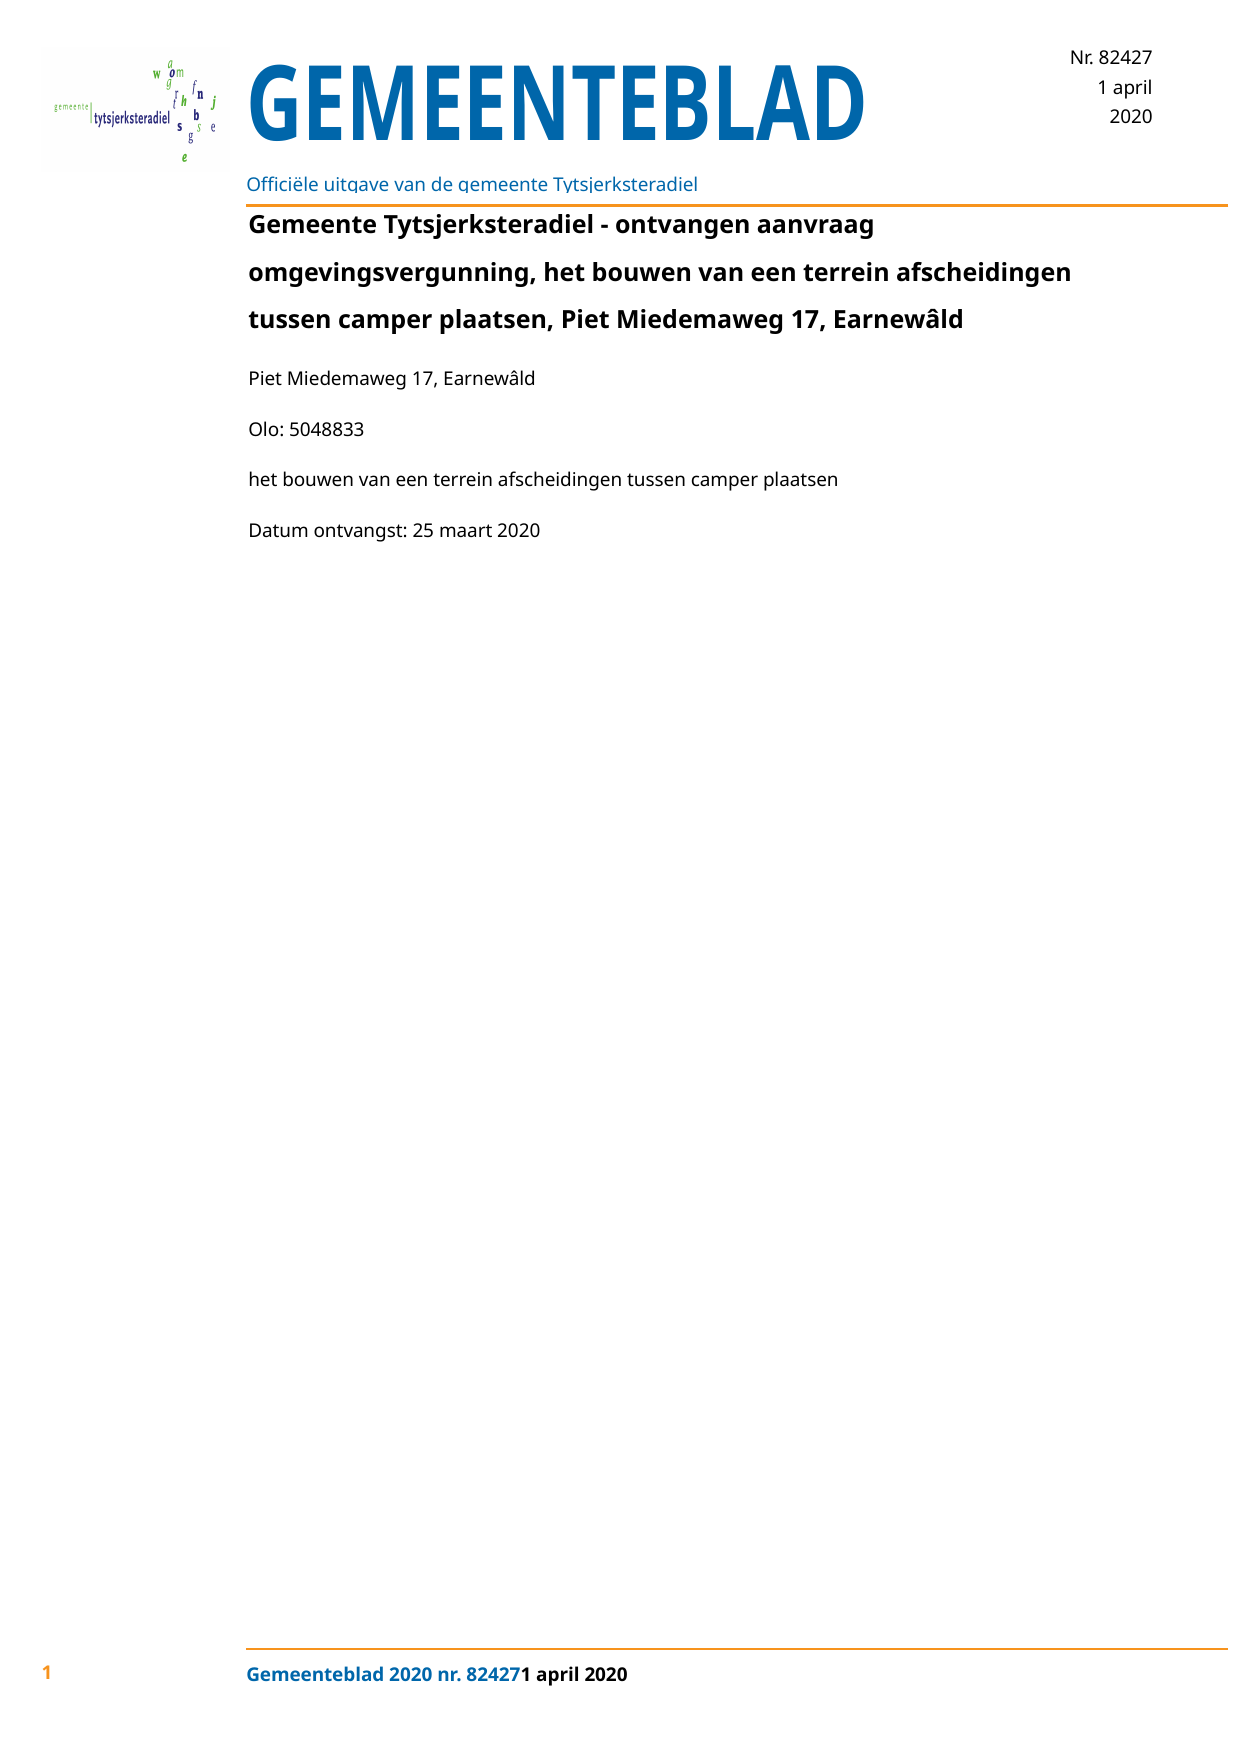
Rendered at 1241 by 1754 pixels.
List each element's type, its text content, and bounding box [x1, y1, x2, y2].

text Piet Miedemaweg 17, Earnewâld [248, 366, 1152, 391]
text Datum ontvangst: 25 maart 2020 [248, 517, 1152, 542]
text Olo: 5048833 [248, 416, 1152, 442]
text Gemeente Tytsjerksteradiel - ontvangen aanvraag omgevingsvergunning, het bouwen van een terrein afscheidingen tussen camper plaatsen, Piet Miedemaweg 17, Earnewâld [248, 207, 1152, 336]
picture [41, 47, 231, 172]
text het bouwen van een terrein afscheidingen tussen camper plaatsen [248, 466, 1152, 492]
